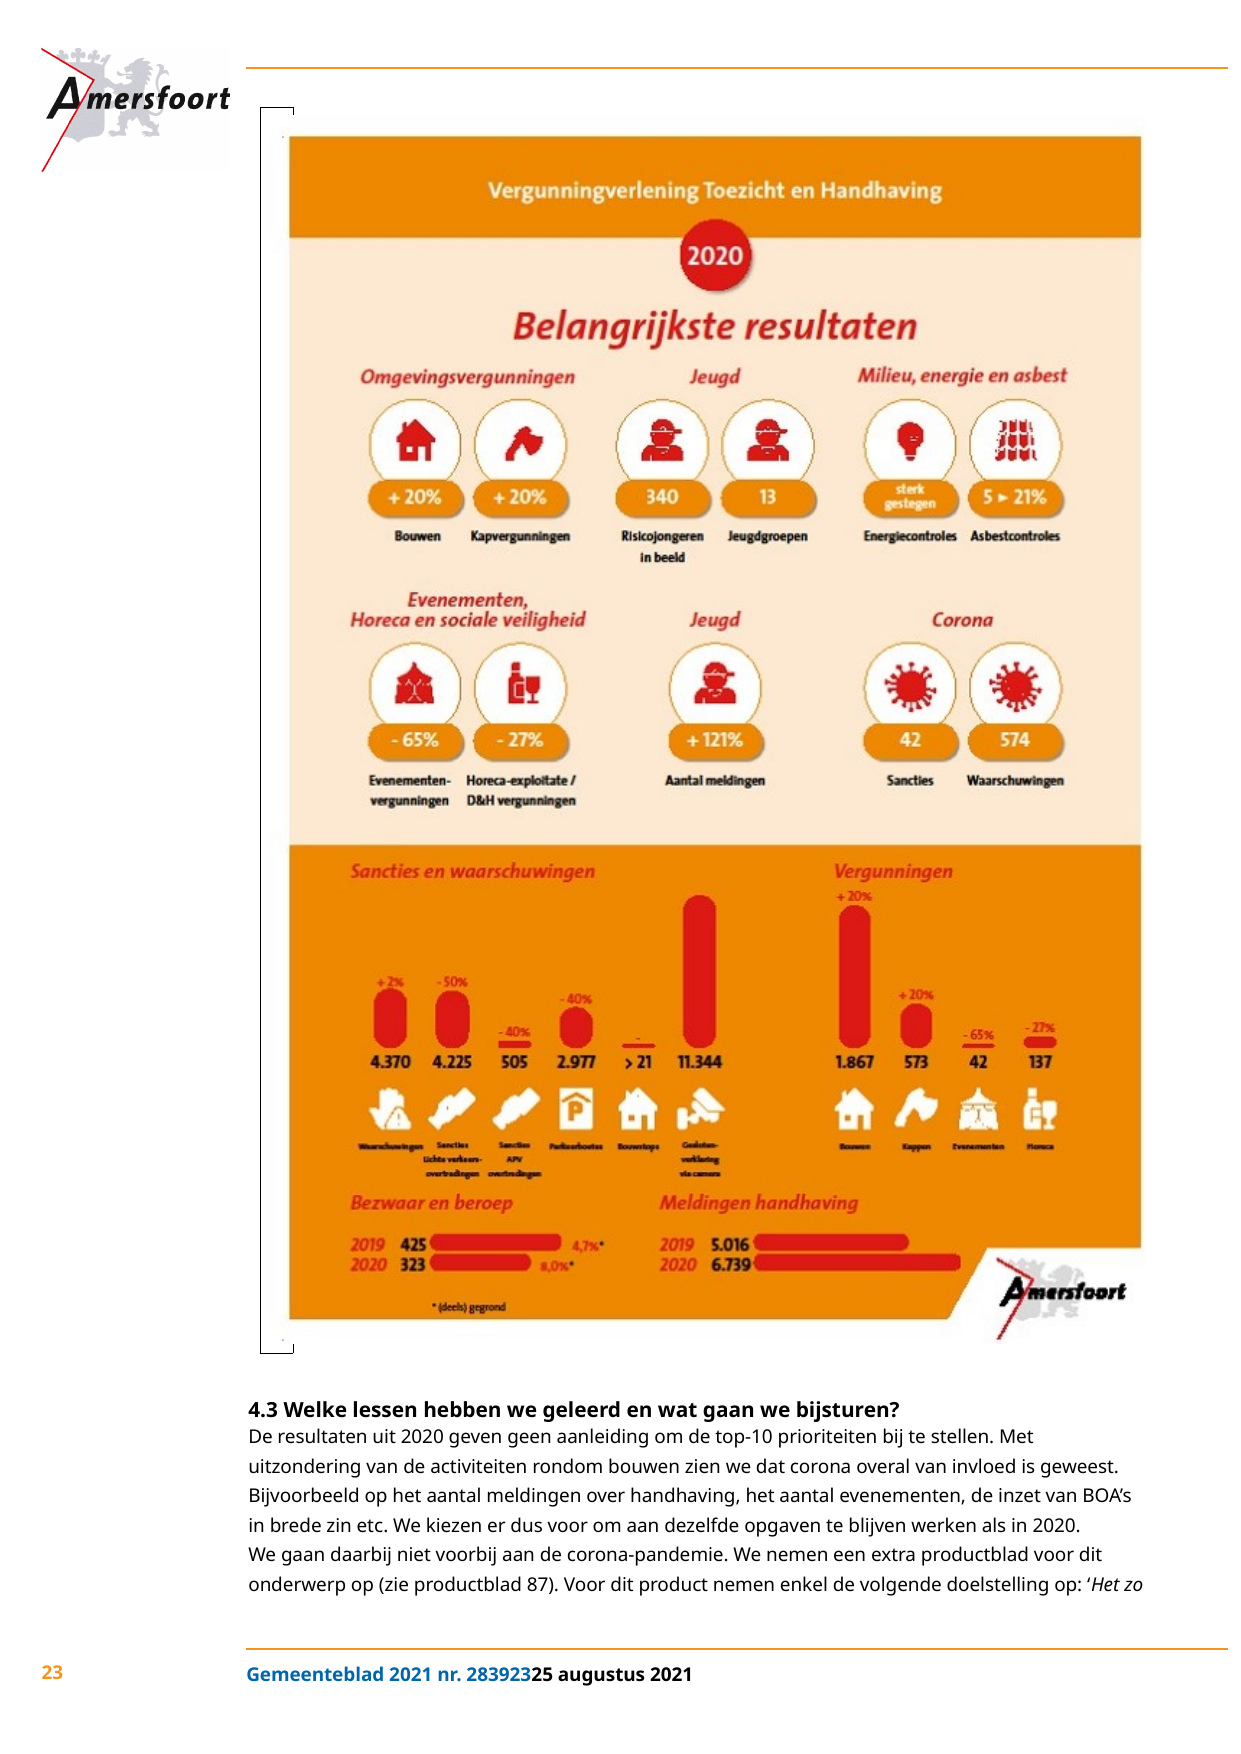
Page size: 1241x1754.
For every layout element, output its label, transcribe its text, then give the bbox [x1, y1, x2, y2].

text We gaan daarbij niet voorbij aan de corona-pandemie. We nemen een extra productblad voor dit onderwerp op (zie productblad 87). Voor dit product nemen enkel de volgende doelstelling op: ‘Het zo [248, 1542, 1152, 1597]
text 4.3 Welke lessen hebben we geleerd en wat gaan we bijsturen? [248, 1395, 1152, 1423]
picture [268, 115, 1173, 1344]
text De resultaten uit 2020 geven geen aanleiding om de top-10 prioriteiten bij te stellen. Met uitzondering van de activiteiten rondom bouwen zien we dat corona overal van invloed is geweest. Bijvoorbeeld op het aantal meldingen over handhaving, het aantal evenementen, de inzet van BOA’s in brede zin etc. We kiezen er dus voor om aan dezelfde opgaven te blijven werken als in 2020. [248, 1423, 1152, 1538]
picture [41, 47, 231, 172]
